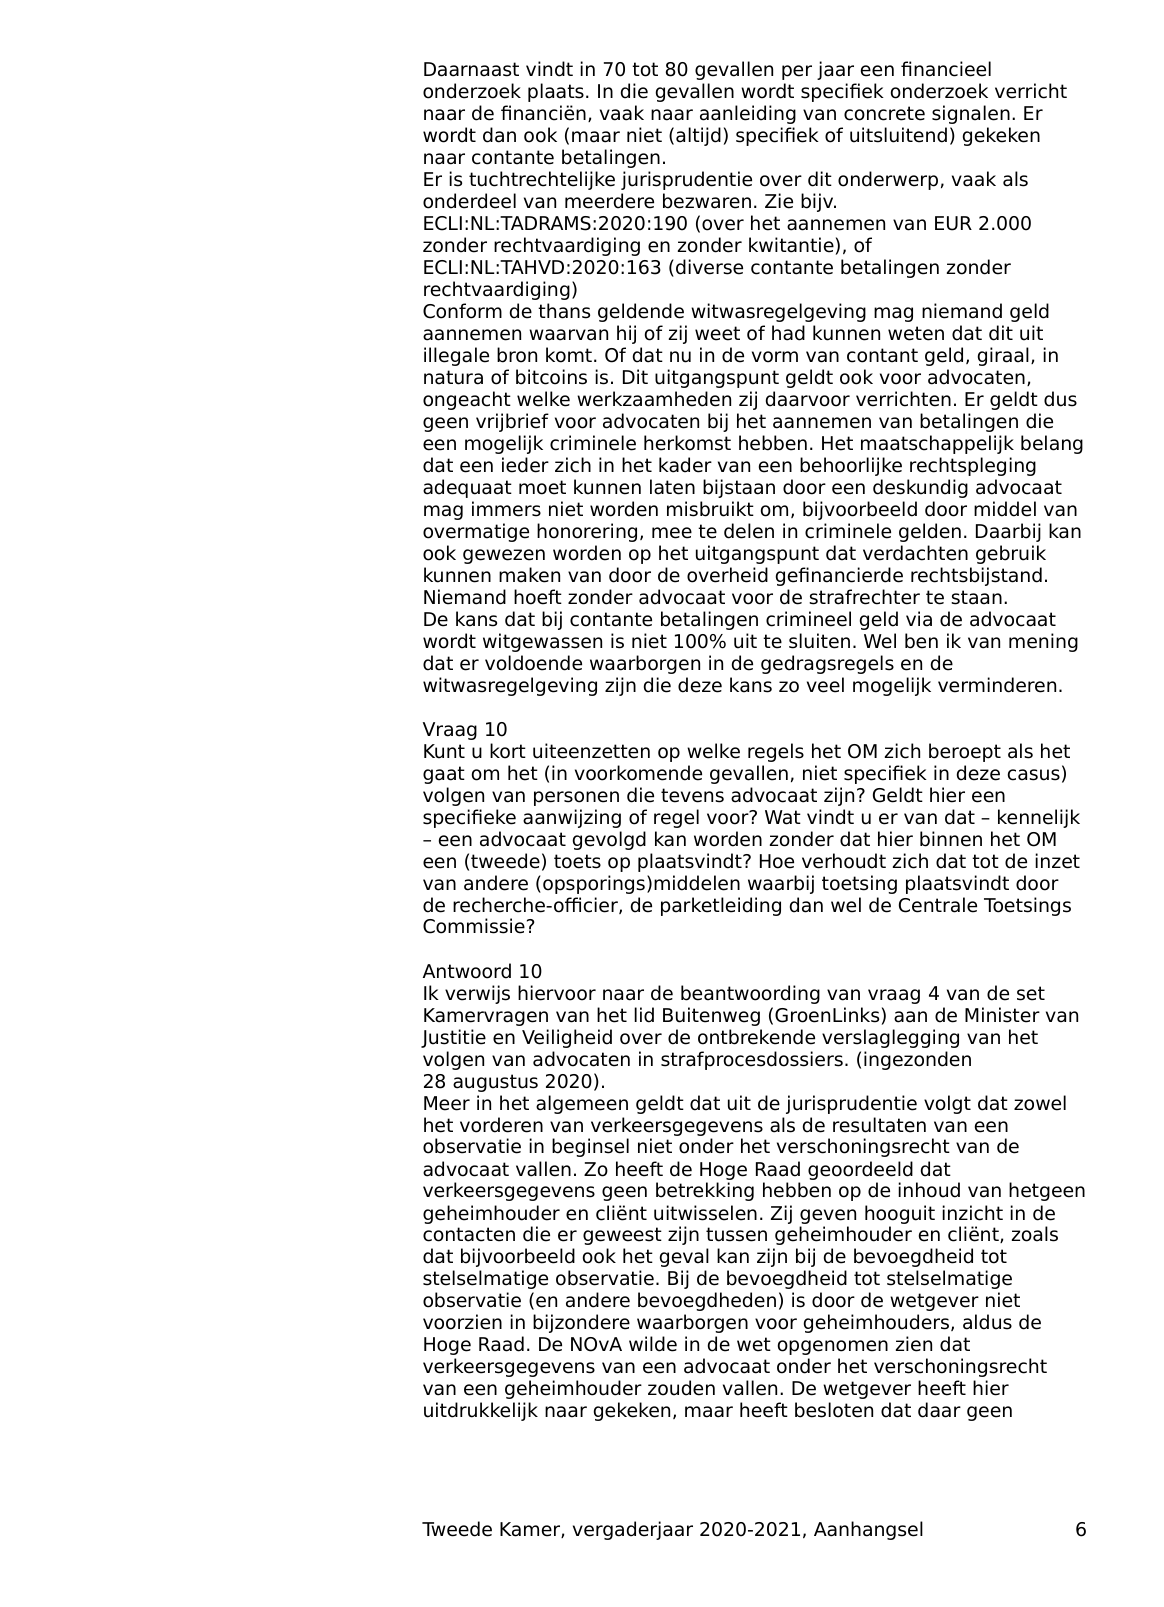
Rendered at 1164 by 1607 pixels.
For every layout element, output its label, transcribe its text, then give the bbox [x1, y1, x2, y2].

text Daarnaast vindt in 70 tot 80 gevallen per jaar een financieel onderzoek plaats. In die gevallen wordt specifiek onderzoek verricht naar de financiën, vaak naar aanleiding van concrete signalen. Er wordt dan ook (maar niet (altijd) specifiek of uitsluitend) gekeken naar contante betalingen. [422, 59, 1087, 169]
text Ik verwijs hiervoor naar de beantwoording van vraag 4 van de set Kamervragen van het lid Buitenweg (GroenLinks) aan de Minister van Justitie en Veiligheid over de ontbrekende verslaglegging van het volgen van advocaten in strafprocesdossiers. (ingezonden 28 augustus 2020). [422, 983, 1087, 1092]
text Kunt u kort uiteenzetten op welke regels het OM zich beroept als het gaat om het (in voorkomende gevallen, niet specifiek in deze casus) volgen van personen die tevens advocaat zijn? Geldt hier een specifieke aanwijzing of regel voor? Wat vindt u er van dat – kennelijk – een advocaat gevolgd kan worden zonder dat hier binnen het OM een (tweede) toets op plaatsvindt? Hoe verhoudt zich dat tot de inzet van andere (opsporings)middelen waarbij toetsing plaatsvindt door de recherche-officier, de parketleiding dan wel de Centrale Toetsings Commissie? [422, 741, 1087, 938]
text Vraag 10 [422, 719, 1087, 741]
text Conform de thans geldende witwasregelgeving mag niemand geld aannemen waarvan hij of zij weet of had kunnen weten dat dit uit illegale bron komt. Of dat nu in de vorm van contant geld, giraal, in natura of bitcoins is. Dit uitgangspunt geldt ook voor advocaten, ongeacht welke werkzaamheden zij daarvoor verrichten. Er geldt dus geen vrijbrief voor advocaten bij het aannemen van betalingen die een mogelijk criminele herkomst hebben. Het maatschappelijk belang dat een ieder zich in het kader van een behoorlijke rechtspleging adequaat moet kunnen laten bijstaan door een deskundig advocaat mag immers niet worden misbruikt om, bijvoorbeeld door middel van overmatige honorering, mee te delen in criminele gelden. Daarbij kan ook gewezen worden op het uitgangspunt dat verdachten gebruik kunnen maken van door de overheid gefinancierde rechtsbijstand. Niemand hoeft zonder advocaat voor de strafrechter te staan. [422, 301, 1087, 608]
text Antwoord 10 [422, 961, 1087, 983]
text Meer in het algemeen geldt dat uit de jurisprudentie volgt dat zowel het vorderen van verkeersgegevens als de resultaten van een observatie in beginsel niet onder het verschoningsrecht van de advocaat vallen. Zo heeft de Hoge Raad geoordeeld dat verkeersgegevens geen betrekking hebben op de inhoud van hetgeen geheimhouder en cliënt uitwisselen. Zij geven hooguit inzicht in de contacten die er geweest zijn tussen geheimhouder en cliënt, zoals dat bijvoorbeeld ook het geval kan zijn bij de bevoegdheid tot stelselmatige observatie. Bij de bevoegdheid tot stelselmatige observatie (en andere bevoegdheden) is door de wetgever niet voorzien in bijzondere waarborgen voor geheimhouders, aldus de Hoge Raad. De NOvA wilde in de wet opgenomen zien dat verkeersgegevens van een advocaat onder het verschoningsrecht van een geheimhouder zouden vallen. De wetgever heeft hier uitdrukkelijk naar gekeken, maar heeft besloten dat daar geen [422, 1092, 1087, 1422]
text Er is tuchtrechtelijke jurisprudentie over dit onderwerp, vaak als onderdeel van meerdere bezwaren. Zie bijv. ECLI:NL:TADRAMS:2020:190 (over het aannemen van EUR 2.000 zonder rechtvaardiging en zonder kwitantie), of ECLI:NL:TAHVD:2020:163 (diverse contante betalingen zonder rechtvaardiging) [422, 169, 1087, 301]
text De kans dat bij contante betalingen crimineel geld via de advocaat wordt witgewassen is niet 100% uit te sluiten. Wel ben ik van mening dat er voldoende waarborgen in de gedragsregels en de witwasregelgeving zijn die deze kans zo veel mogelijk verminderen. [422, 608, 1087, 696]
